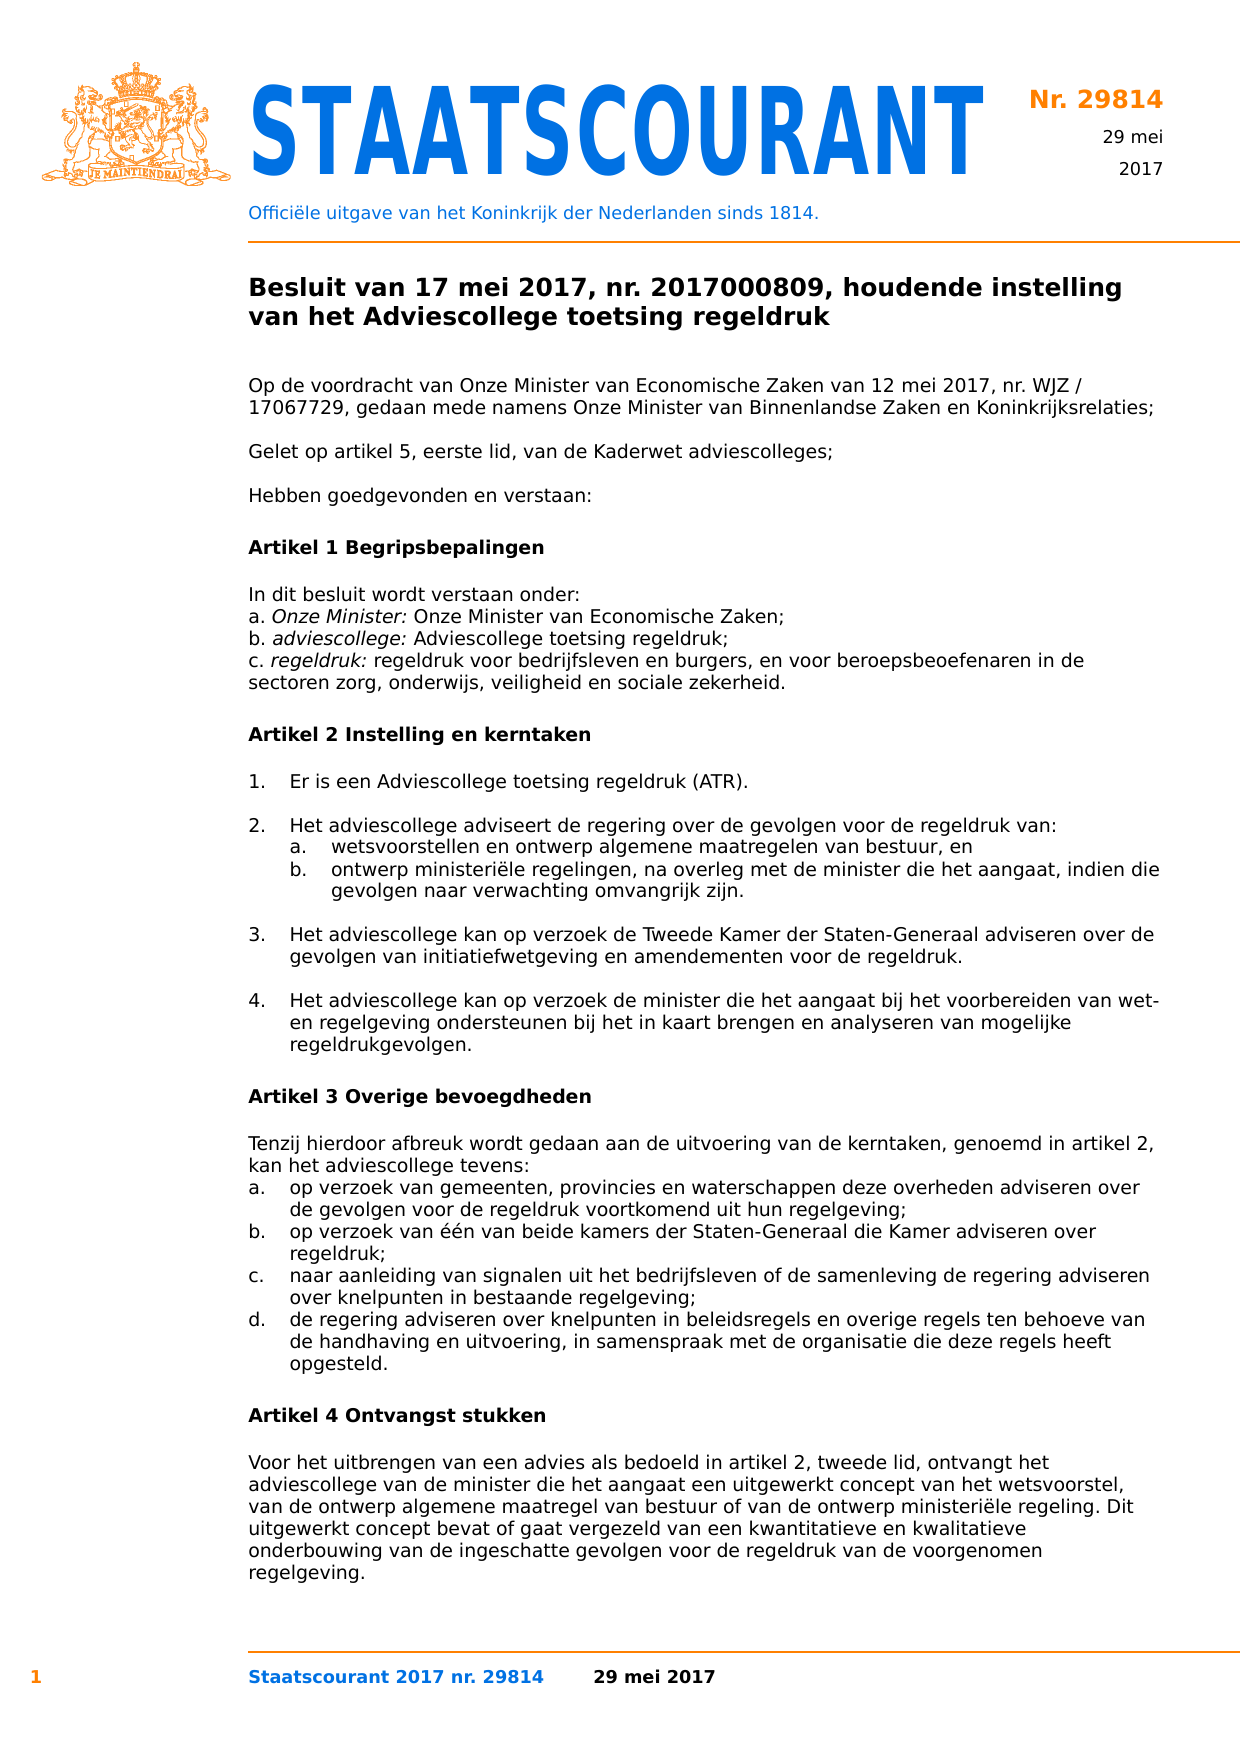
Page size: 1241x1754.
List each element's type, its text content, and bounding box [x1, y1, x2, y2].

text Hebben goedgevonden en verstaan: [248, 485, 1163, 507]
table_cell 29 mei [998, 121, 1240, 153]
text a. wetsvoorstellen en ontwerp algemene maatregelen van bestuur, en [289, 836, 1163, 858]
text d. de regering adviseren over knelpunten in beleidsregels en overige regels ten behoeve van de handhaving en uitvoering, in samenspraak met de organisatie die deze regels heeft opgesteld. [248, 1309, 1163, 1375]
text Op de voordracht van Onze Minister van Economische Zaken van 12 mei 2017, nr. WJZ / 17067729, gedaan mede namens Onze Minister van Binnenlandse Zaken en Koninkrijksrelaties; [248, 375, 1163, 419]
table_cell 2017 [998, 153, 1240, 203]
text a. op verzoek van gemeenten, provincies en waterschappen deze overheden adviseren over de gevolgen voor de regeldruk voortkomend uit hun regelgeving; [248, 1177, 1163, 1221]
subtitle Besluit van 17 mei 2017, nr. 2017000809, houdende instelling van het Adviescollege toetsing regeldruk [248, 273, 1163, 331]
subtitle Artikel 3 Overige bevoegdheden [248, 1086, 1163, 1108]
subtitle Artikel 1 Begripsbepalingen [248, 537, 1163, 559]
table_cell Officiële uitgave van het Koninkrijk der Nederlanden sinds 1814. [248, 203, 1240, 241]
text b. op verzoek van één van beide kamers der Staten-Generaal die Kamer adviseren over regeldruk; [248, 1221, 1163, 1265]
subtitle Artikel 4 Ontvangst stukken [248, 1405, 1163, 1427]
text c. regeldruk: regeldruk voor bedrijfsleven en burgers, en voor beroepsbeoefenaren in de sectoren zorg, onderwijs, veiligheid en sociale zekerheid. [248, 650, 1163, 694]
text 4. Het adviescollege kan op verzoek de minister die het aangaat bij het voorbereiden van wet- en regelgeving ondersteunen bij het in kaart brengen en analyseren van mogelijke regeldrukgevolgen. [248, 990, 1163, 1056]
text 3. Het adviescollege kan op verzoek de Tweede Kamer der Staten-Generaal adviseren over de gevolgen van initiatiefwetgeving en amendementen voor de regeldruk. [248, 924, 1163, 968]
text b. ontwerp ministeriële regelingen, na overleg met de minister die het aangaat, indien die gevolgen naar verwachting omvangrijk zijn. [289, 858, 1163, 902]
subtitle Artikel 2 Instelling en kerntaken [248, 724, 1163, 746]
text Gelet op artikel 5, eerste lid, van de Kaderwet adviescolleges; [248, 441, 1163, 463]
table_header Nr. 29814 [998, 62, 1240, 121]
text c. naar aanleiding van signalen uit het bedrijfsleven of de samenleving de regering adviseren over knelpunten in bestaande regelgeving; [248, 1265, 1163, 1309]
text 1. Er is een Adviescollege toetsing regeldruk (ATR). [248, 771, 1163, 793]
text a. Onze Minister: Onze Minister van Economische Zaken; [248, 606, 1163, 628]
table_header [25, 62, 248, 241]
text Voor het uitbrengen van een advies als bedoeld in artikel 2, tweede lid, ontvangt het adviescollege van de minister die het aangaat een uitgewerkt concept van het wetsvoorstel, van de ontwerp algemene maatregel van bestuur of van de ontwerp ministeriële regeling. Dit uitgewerkt concept bevat of gaat vergezeld van een kwantitatieve en kwalitatieve onderbouwing van de ingeschatte gevolgen voor de regeldruk van de voorgenomen regelgeving. [248, 1452, 1163, 1584]
picture [41, 62, 231, 186]
text 2. Het adviescollege adviseert de regering over de gevolgen voor de regeldruk van: [248, 814, 1163, 836]
text In dit besluit wordt verstaan onder: [248, 584, 1163, 606]
text Tenzij hierdoor afbreuk wordt gedaan aan de uitvoering van de kerntaken, genoemd in artikel 2, kan het adviescollege tevens: [248, 1133, 1163, 1177]
table_header STAATSCOURANT [248, 62, 998, 203]
text b. adviescollege: Adviescollege toetsing regeldruk; [248, 628, 1163, 650]
